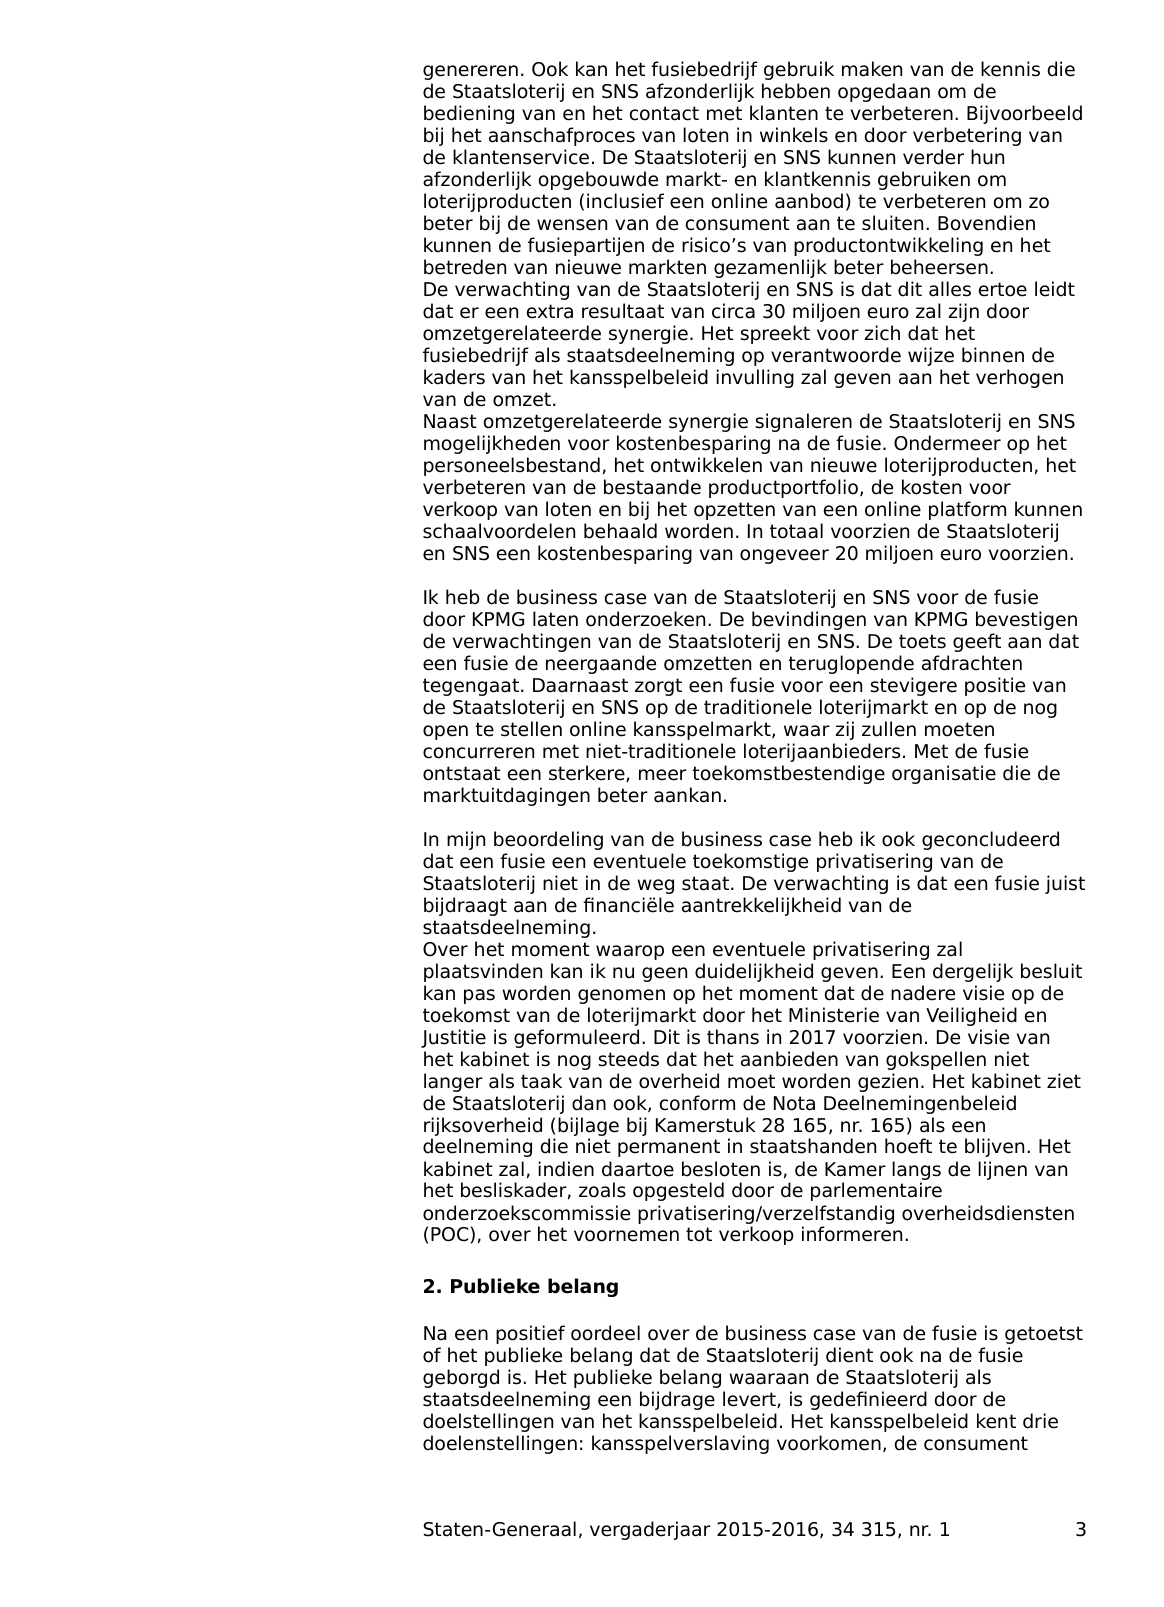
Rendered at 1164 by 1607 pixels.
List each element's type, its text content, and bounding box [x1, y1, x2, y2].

subtitle 2. Publieke belang [422, 1276, 1087, 1298]
text De verwachting van de Staatsloterij en SNS is dat dit alles ertoe leidt dat er een extra resultaat van circa 30 miljoen euro zal zijn door omzetgerelateerde synergie. Het spreekt voor zich dat het fusiebedrijf als staatsdeelneming op verantwoorde wijze binnen de kaders van het kansspelbeleid invulling zal geven aan het verhogen van de omzet. [422, 279, 1087, 411]
text In mijn beoordeling van de business case heb ik ook geconcludeerd dat een fusie een eventuele toekomstige privatisering van de Staatsloterij niet in de weg staat. De verwachting is dat een fusie juist bijdraagt aan de financiële aantrekkelijkheid van de staatsdeelneming. [422, 829, 1087, 939]
text Ik heb de business case van de Staatsloterij en SNS voor de fusie door KPMG laten onderzoeken. De bevindingen van KPMG bevestigen de verwachtingen van de Staatsloterij en SNS. De toets geeft aan dat een fusie de neergaande omzetten en teruglopende afdrachten tegengaat. Daarnaast zorgt een fusie voor een stevigere positie van de Staatsloterij en SNS op de traditionele loterijmarkt en op de nog open te stellen online kansspelmarkt, waar zij zullen moeten concurreren met niet-traditionele loterijaanbieders. Met de fusie ontstaat een sterkere, meer toekomstbestendige organisatie die de marktuitdagingen beter aankan. [422, 587, 1087, 807]
text Over het moment waarop een eventuele privatisering zal plaatsvinden kan ik nu geen duidelijkheid geven. Een dergelijk besluit kan pas worden genomen op het moment dat de nadere visie op de toekomst van de loterijmarkt door het Ministerie van Veiligheid en Justitie is geformuleerd. Dit is thans in 2017 voorzien. De visie van het kabinet is nog steeds dat het aanbieden van gokspellen niet langer als taak van de overheid moet worden gezien. Het kabinet ziet de Staatsloterij dan ook, conform de Nota Deelnemingenbeleid rijksoverheid (bijlage bij Kamerstuk 28 165, nr. 165) als een deelneming die niet permanent in staatshanden hoeft te blijven. Het kabinet zal, indien daartoe besloten is, de Kamer langs de lijnen van het besliskader, zoals opgesteld door de parlementaire onderzoekscommissie privatisering/verzelfstandig overheidsdiensten (POC), over het voornemen tot verkoop informeren. [422, 939, 1087, 1246]
text Na een positief oordeel over de business case van de fusie is getoetst of het publieke belang dat de Staatsloterij dient ook na de fusie geborgd is. Het publieke belang waaraan de Staatsloterij als staatsdeelneming een bijdrage levert, is gedefinieerd door de doelstellingen van het kansspelbeleid. Het kansspelbeleid kent drie doelenstellingen: kansspelverslaving voorkomen, de consument [422, 1323, 1087, 1455]
text Naast omzetgerelateerde synergie signaleren de Staatsloterij en SNS mogelijkheden voor kostenbesparing na de fusie. Ondermeer op het personeelsbestand, het ontwikkelen van nieuwe loterijproducten, het verbeteren van de bestaande productportfolio, de kosten voor verkoop van loten en bij het opzetten van een online platform kunnen schaalvoordelen behaald worden. In totaal voorzien de Staatsloterij en SNS een kostenbesparing van ongeveer 20 miljoen euro voorzien. [422, 411, 1087, 564]
text genereren. Ook kan het fusiebedrijf gebruik maken van de kennis die de Staatsloterij en SNS afzonderlijk hebben opgedaan om de bediening van en het contact met klanten te verbeteren. Bijvoorbeeld bij het aanschafproces van loten in winkels en door verbetering van de klantenservice. De Staatsloterij en SNS kunnen verder hun afzonderlijk opgebouwde markt- en klantkennis gebruiken om loterijproducten (inclusief een online aanbod) te verbeteren om zo beter bij de wensen van de consument aan te sluiten. Bovendien kunnen de fusiepartijen de risico’s van productontwikkeling en het betreden van nieuwe markten gezamenlijk beter beheersen. [422, 59, 1087, 279]
